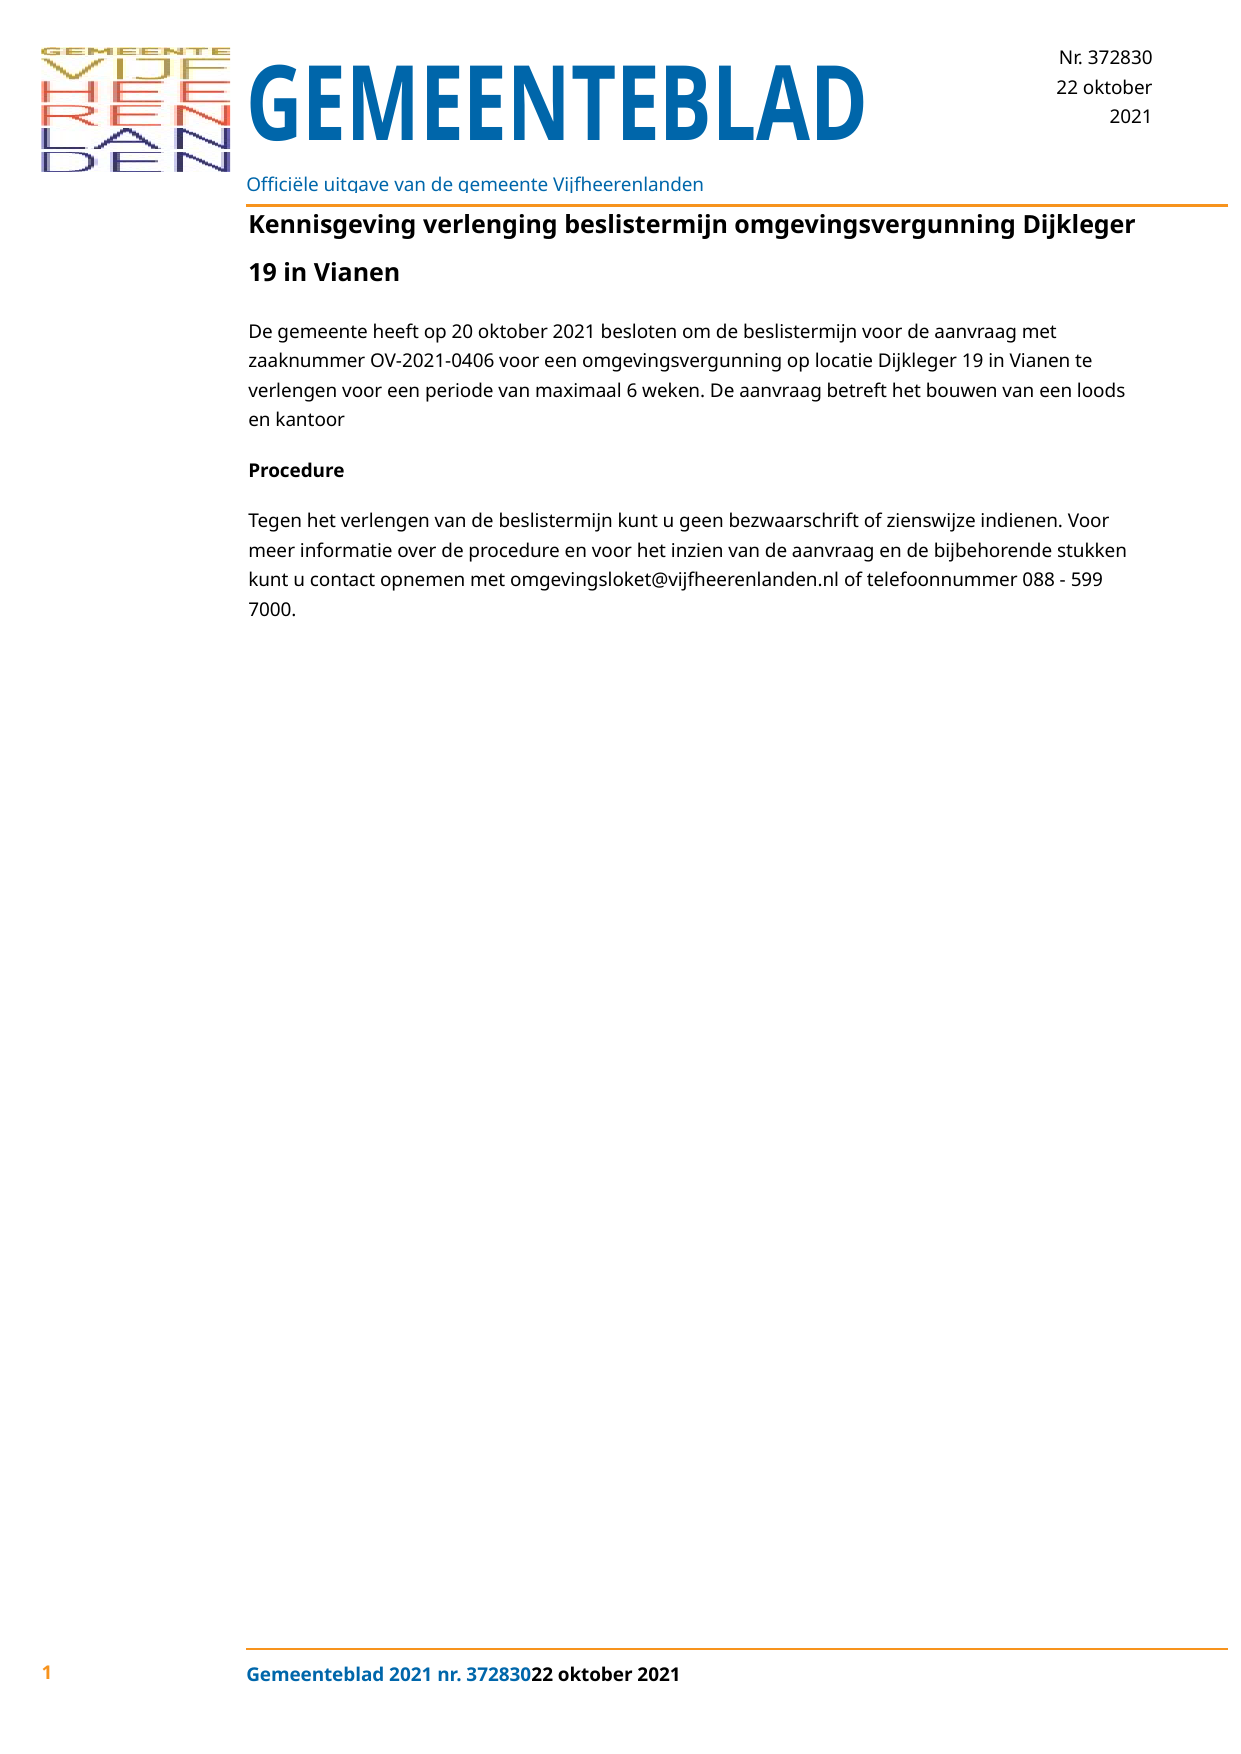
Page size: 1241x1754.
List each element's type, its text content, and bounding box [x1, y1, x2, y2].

text Kennisgeving verlenging beslistermijn omgevingsvergunning Dijkleger 19 in Vianen [248, 207, 1152, 288]
text Tegen het verlengen van de beslistermijn kunt u geen bezwaarschrift of zienswijze indienen. Voor meer informatie over de procedure en voor het inzien van de aanvraag en de bijbehorende stukken kunt u contact opnemen met omgevingsloket@vijfheerenlanden.nl of telefoonnummer 088 - 599 7000. [248, 507, 1152, 622]
text Procedure [248, 457, 1152, 483]
text De gemeente heeft op 20 oktober 2021 besloten om de beslistermijn voor de aanvraag met zaaknummer OV-2021-0406 voor een omgevingsvergunning op locatie Dijkleger 19 in Vianen te verlengen voor een periode van maximaal 6 weken. De aanvraag betreft het bouwen van een loods en kantoor [248, 318, 1152, 432]
picture [41, 47, 231, 172]
